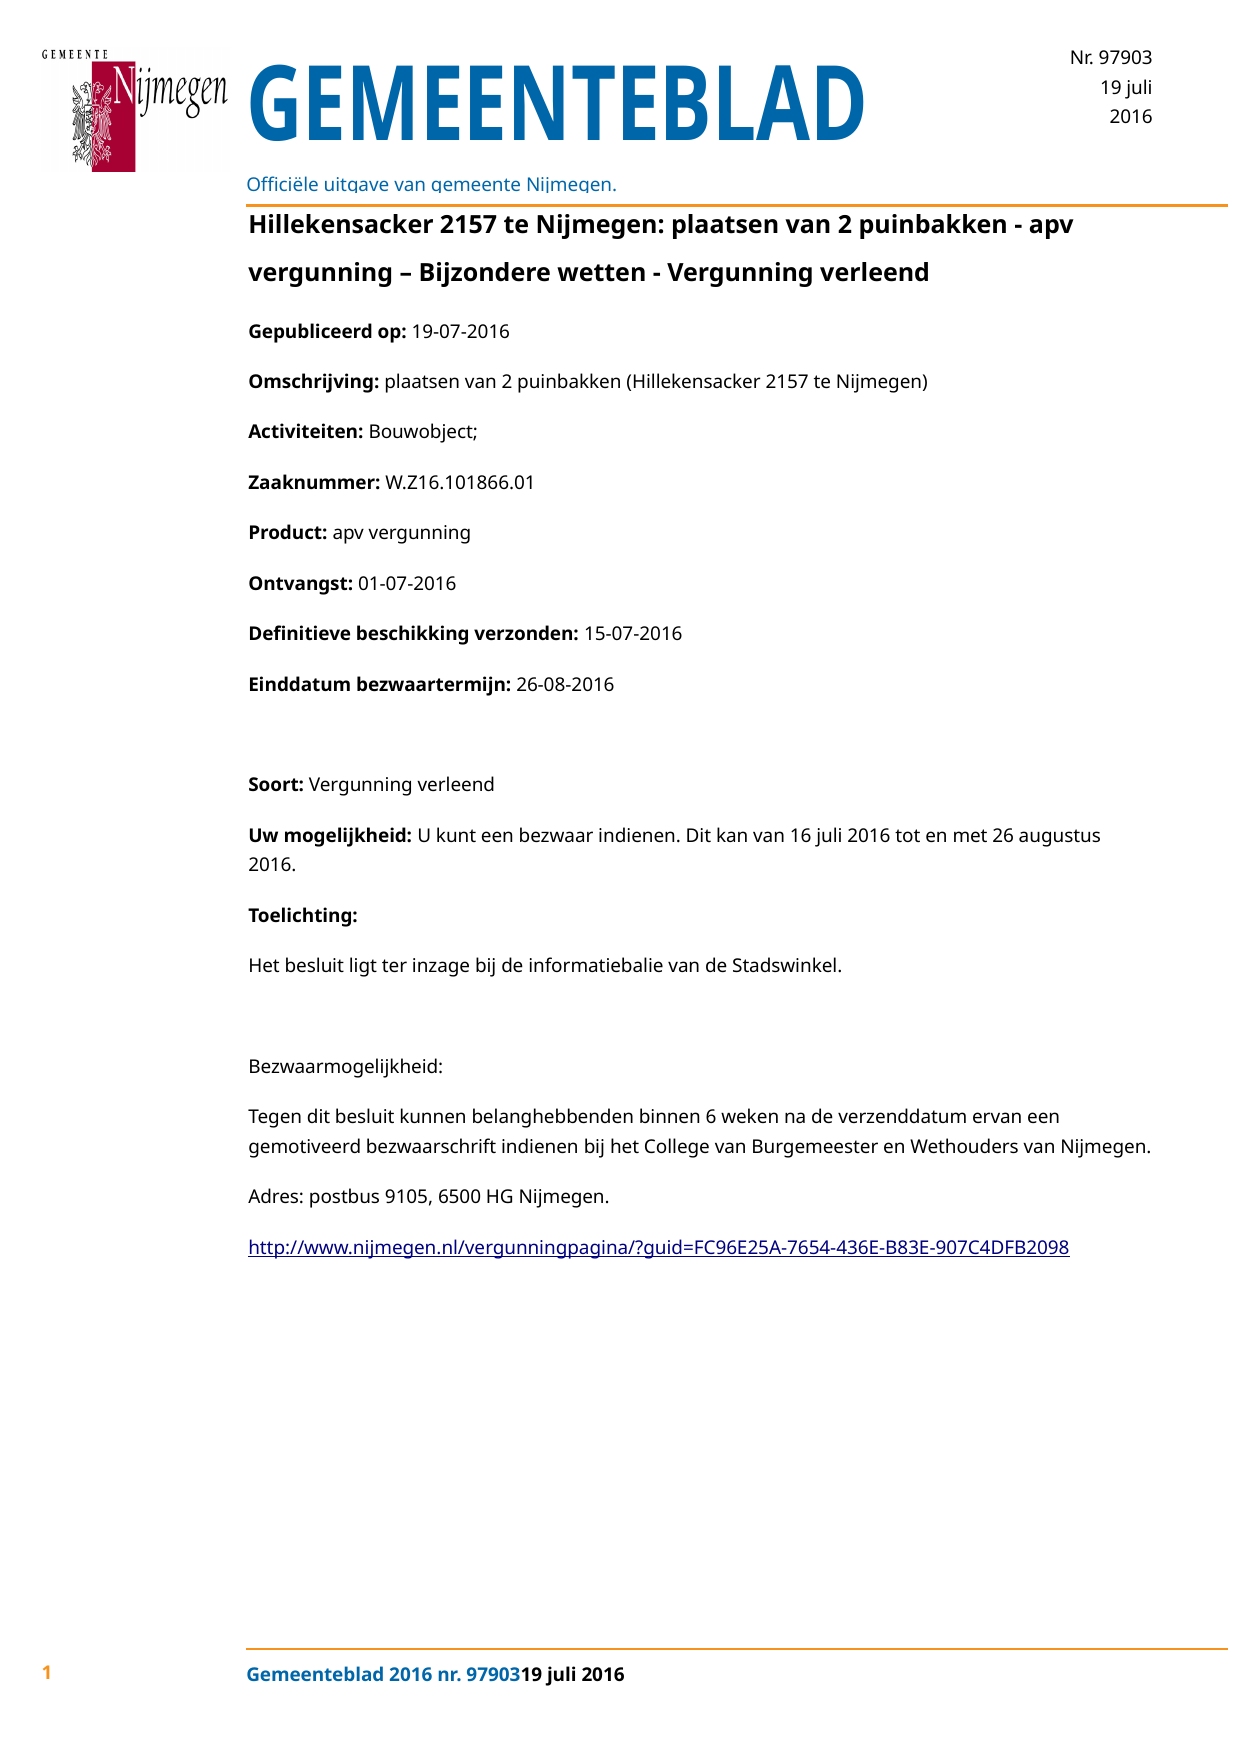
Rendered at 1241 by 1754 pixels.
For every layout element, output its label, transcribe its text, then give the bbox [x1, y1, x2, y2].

text Het besluit ligt ter inzage bij de informatiebalie van de Stadswinkel. [248, 952, 1152, 978]
text http://www.nijmegen.nl/vergunningpagina/?guid=FC96E25A-7654-436E-B83E-907C4DFB2098 [248, 1234, 1152, 1260]
text Definitieve beschikking verzonden: 15-07-2016 [248, 620, 1152, 646]
text Einddatum bezwaartermijn: 26-08-2016 [248, 671, 1152, 697]
text Bezwaarmogelijkheid: [248, 1053, 1152, 1079]
text Adres: postbus 9105, 6500 HG Nijmegen. [248, 1184, 1152, 1209]
text Toelichting: [248, 902, 1152, 928]
text Hillekensacker 2157 te Nijmegen: plaatsen van 2 puinbakken - apv vergunning – Bijzondere wetten - Vergunning verleend [248, 207, 1152, 288]
text Activiteiten: Bouwobject; [248, 419, 1152, 444]
text Tegen dit besluit kunnen belanghebbenden binnen 6 weken na de verzenddatum ervan een gemotiveerd bezwaarschrift indienen bij het College van Burgemeester en Wethouders van Nijmegen. [248, 1104, 1152, 1159]
text Uw mogelijkheid: U kunt een bezwaar indienen. Dit kan van 16 juli 2016 tot en met 26 augustus 2016. [248, 822, 1152, 877]
text Ontvangst: 01-07-2016 [248, 570, 1152, 596]
text Omschrijving: plaatsen van 2 puinbakken (Hillekensacker 2157 te Nijmegen) [248, 368, 1152, 394]
text Zaaknummer: W.Z16.101866.01 [248, 469, 1152, 495]
text Gepubliceerd op: 19-07-2016 [248, 318, 1152, 344]
picture [41, 47, 231, 172]
text Product: apv vergunning [248, 519, 1152, 545]
text Soort: Vergunning verleend [248, 772, 1152, 797]
